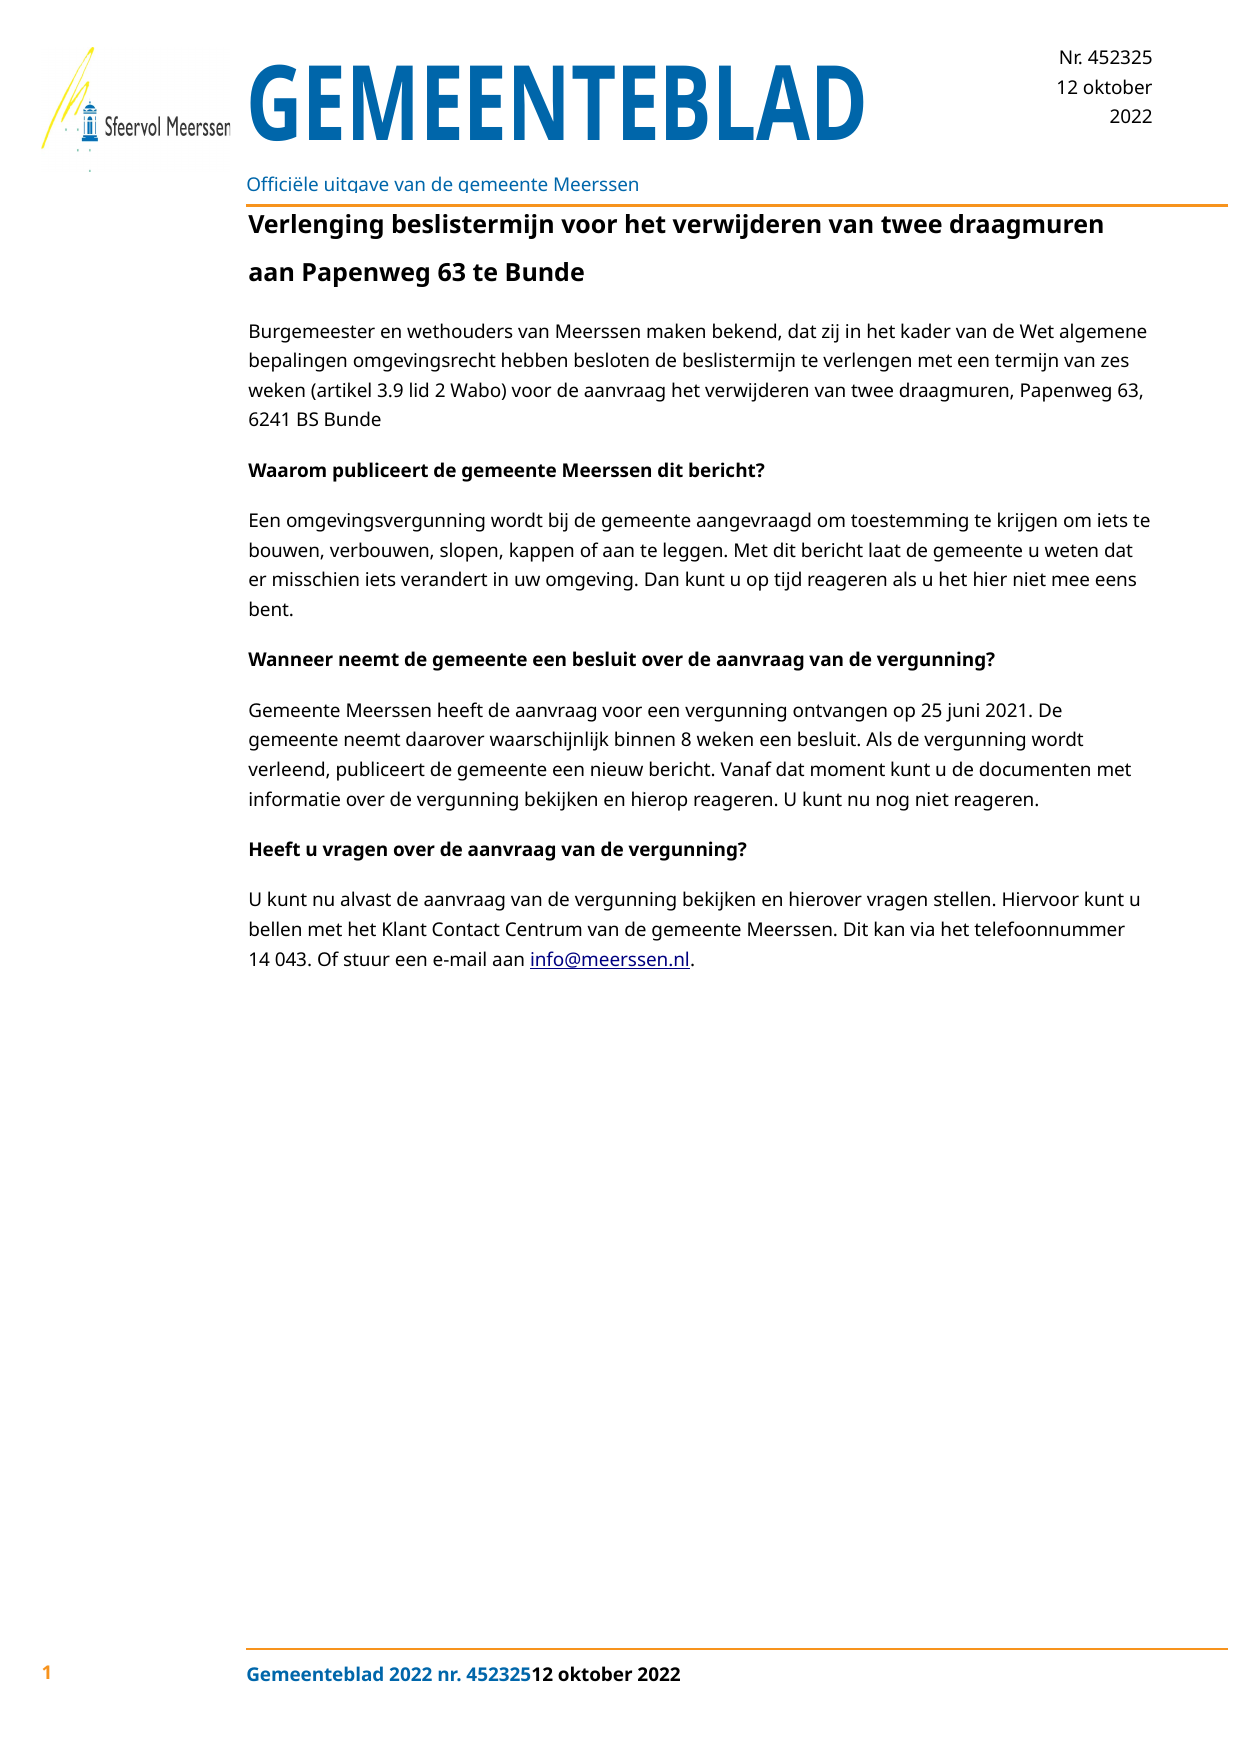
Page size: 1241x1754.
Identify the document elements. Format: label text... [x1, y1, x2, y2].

picture [41, 47, 231, 172]
text Een omgevingsvergunning wordt bij de gemeente aangevraagd om toestemming te krijgen om iets te bouwen, verbouwen, slopen, kappen of aan te leggen. Met dit bericht laat de gemeente u weten dat er misschien iets verandert in uw omgeving. Dan kunt u op tijd reageren als u het hier niet mee eens bent. [248, 507, 1152, 622]
text Heeft u vragen over de aanvraag van de vergunning? [248, 836, 1152, 862]
text Gemeente Meerssen heeft de aanvraag voor een vergunning ontvangen op 25 juni 2021. De gemeente neemt daarover waarschijnlijk binnen 8 weken een besluit. Als de vergunning wordt verleend, publiceert de gemeente een nieuw bericht. Vanaf dat moment kunt u de documenten met informatie over de vergunning bekijken en hierop reageren. U kunt nu nog niet reageren. [248, 697, 1152, 812]
text Wanneer neemt de gemeente een besluit over de aanvraag van de vergunning? [248, 647, 1152, 672]
text Verlenging beslistermijn voor het verwijderen van twee draagmuren aan Papenweg 63 te Bunde [248, 207, 1152, 288]
text Burgemeester en wethouders van Meerssen maken bekend, dat zij in het kader van de Wet algemene bepalingen omgevingsrecht hebben besloten de beslistermijn te verlengen met een termijn van zes weken (artikel 3.9 lid 2 Wabo) voor de aanvraag het verwijderen van twee draagmuren, Papenweg 63, 6241 BS Bunde [248, 318, 1152, 432]
text Waarom publiceert de gemeente Meerssen dit bericht? [248, 457, 1152, 483]
text U kunt nu alvast de aanvraag van de vergunning bekijken en hierover vragen stellen. Hiervoor kunt u bellen met het Klant Contact Centrum van de gemeente Meerssen. Dit kan via het telefoonnummer 14 043. Of stuur een e-mail aan info@meerssen.nl. [248, 887, 1152, 972]
